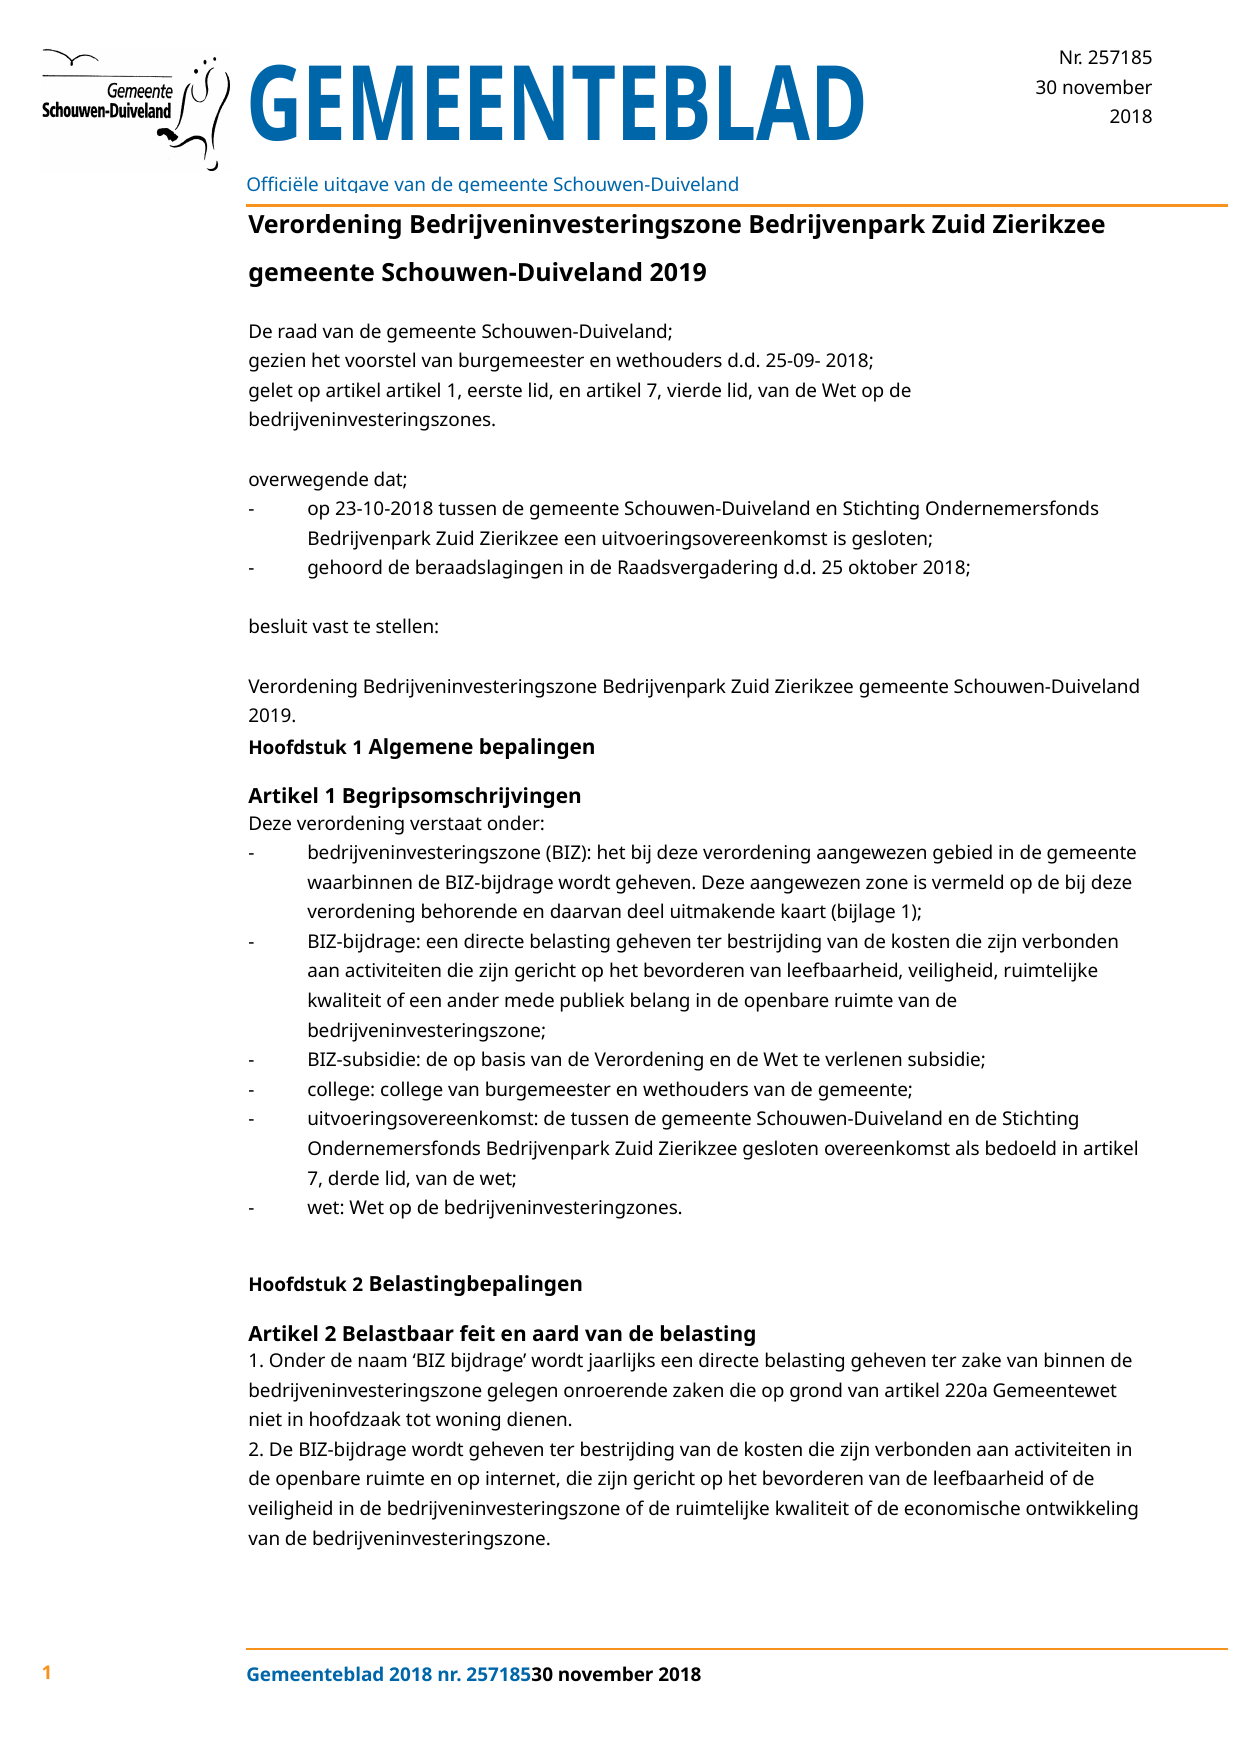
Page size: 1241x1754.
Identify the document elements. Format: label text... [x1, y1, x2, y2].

list wet: Wet op de bedrijveninvesteringzones. [248, 1194, 1152, 1220]
text Verordening Bedrijveninvesteringszone Bedrijvenpark Zuid Zierikzee gemeente Schouwen-Duiveland 2019. [248, 673, 1152, 728]
list BIZ-bijdrage: een directe belasting geheven ter bestrijding van de kosten die zijn verbonden aan activiteiten die zijn gericht op het bevorderen van leefbaarheid, veiligheid, ruimtelijke kwaliteit of een ander mede publiek belang in de openbare ruimte van de bedrijveninvesteringszone; [248, 928, 1152, 1043]
picture [41, 47, 231, 172]
list college: college van burgemeester en wethouders van de gemeente; [248, 1076, 1152, 1102]
list bedrijveninvesteringszone (BIZ): het bij deze verordening aangewezen gebied in de gemeente waarbinnen de BIZ-bijdrage wordt geheven. Deze aangewezen zone is vermeld op de bij deze verordening behorende en daarvan deel uitmakende kaart (bijlage 1); [248, 839, 1152, 924]
text 2. De BIZ-bijdrage wordt geheven ter bestrijding van de kosten die zijn verbonden aan activiteiten in de openbare ruimte en op internet, die zijn gericht op het bevorderen van de leefbaarheid of de veiligheid in de bedrijveninvesteringszone of de ruimtelijke kwaliteit of de economische ontwikkeling van de bedrijveninvesteringszone. [248, 1436, 1152, 1551]
list op 23-10-2018 tussen de gemeente Schouwen-Duiveland en Stichting Ondernemersfonds Bedrijvenpark Zuid Zierikzee een uitvoeringsovereenkomst is gesloten; [248, 495, 1152, 551]
text Deze verordening verstaat onder: [248, 810, 1152, 836]
list BIZ-subsidie: de op basis van de Verordening en de Wet te verlenen subsidie; [248, 1046, 1152, 1072]
text De raad van de gemeente Schouwen-Duiveland; [248, 318, 1152, 344]
text Verordening Bedrijveninvesteringszone Bedrijvenpark Zuid Zierikzee gemeente Schouwen-Duiveland 2019 [248, 207, 1152, 288]
text gezien het voorstel van burgemeester en wethouders d.d. 25-09- 2018; [248, 347, 1152, 373]
text Artikel 1 Begripsomschrijvingen [248, 781, 1152, 810]
text 1. Onder de naam ‘BIZ bijdrage’ wordt jaarlijks een directe belasting geheven ter zake van binnen de bedrijveninvesteringszone gelegen onroerende zaken die op grond van artikel 220a Gemeentewet niet in hoofdzaak tot woning dienen. [248, 1347, 1152, 1432]
list uitvoeringsovereenkomst: de tussen de gemeente Schouwen-Duiveland en de Stichting Ondernemersfonds Bedrijvenpark Zuid Zierikzee gesloten overeenkomst als bedoeld in artikel 7, derde lid, van de wet; [248, 1106, 1152, 1191]
text overwegende dat; [248, 466, 1152, 492]
text besluit vast te stellen: [248, 614, 1152, 639]
text Hoofdstuk 1 Algemene bepalingen [248, 732, 1152, 761]
text Artikel 2 Belastbaar feit en aard van de belasting [248, 1319, 1152, 1347]
list gehoord de beraadslagingen in de Raadsvergadering d.d. 25 oktober 2018; [248, 554, 1152, 580]
text Hoofdstuk 2 Belastingbepalingen [248, 1269, 1152, 1298]
text gelet op artikel artikel 1, eerste lid, en artikel 7, vierde lid, van de Wet op de bedrijveninvesteringszones. [248, 377, 1152, 432]
